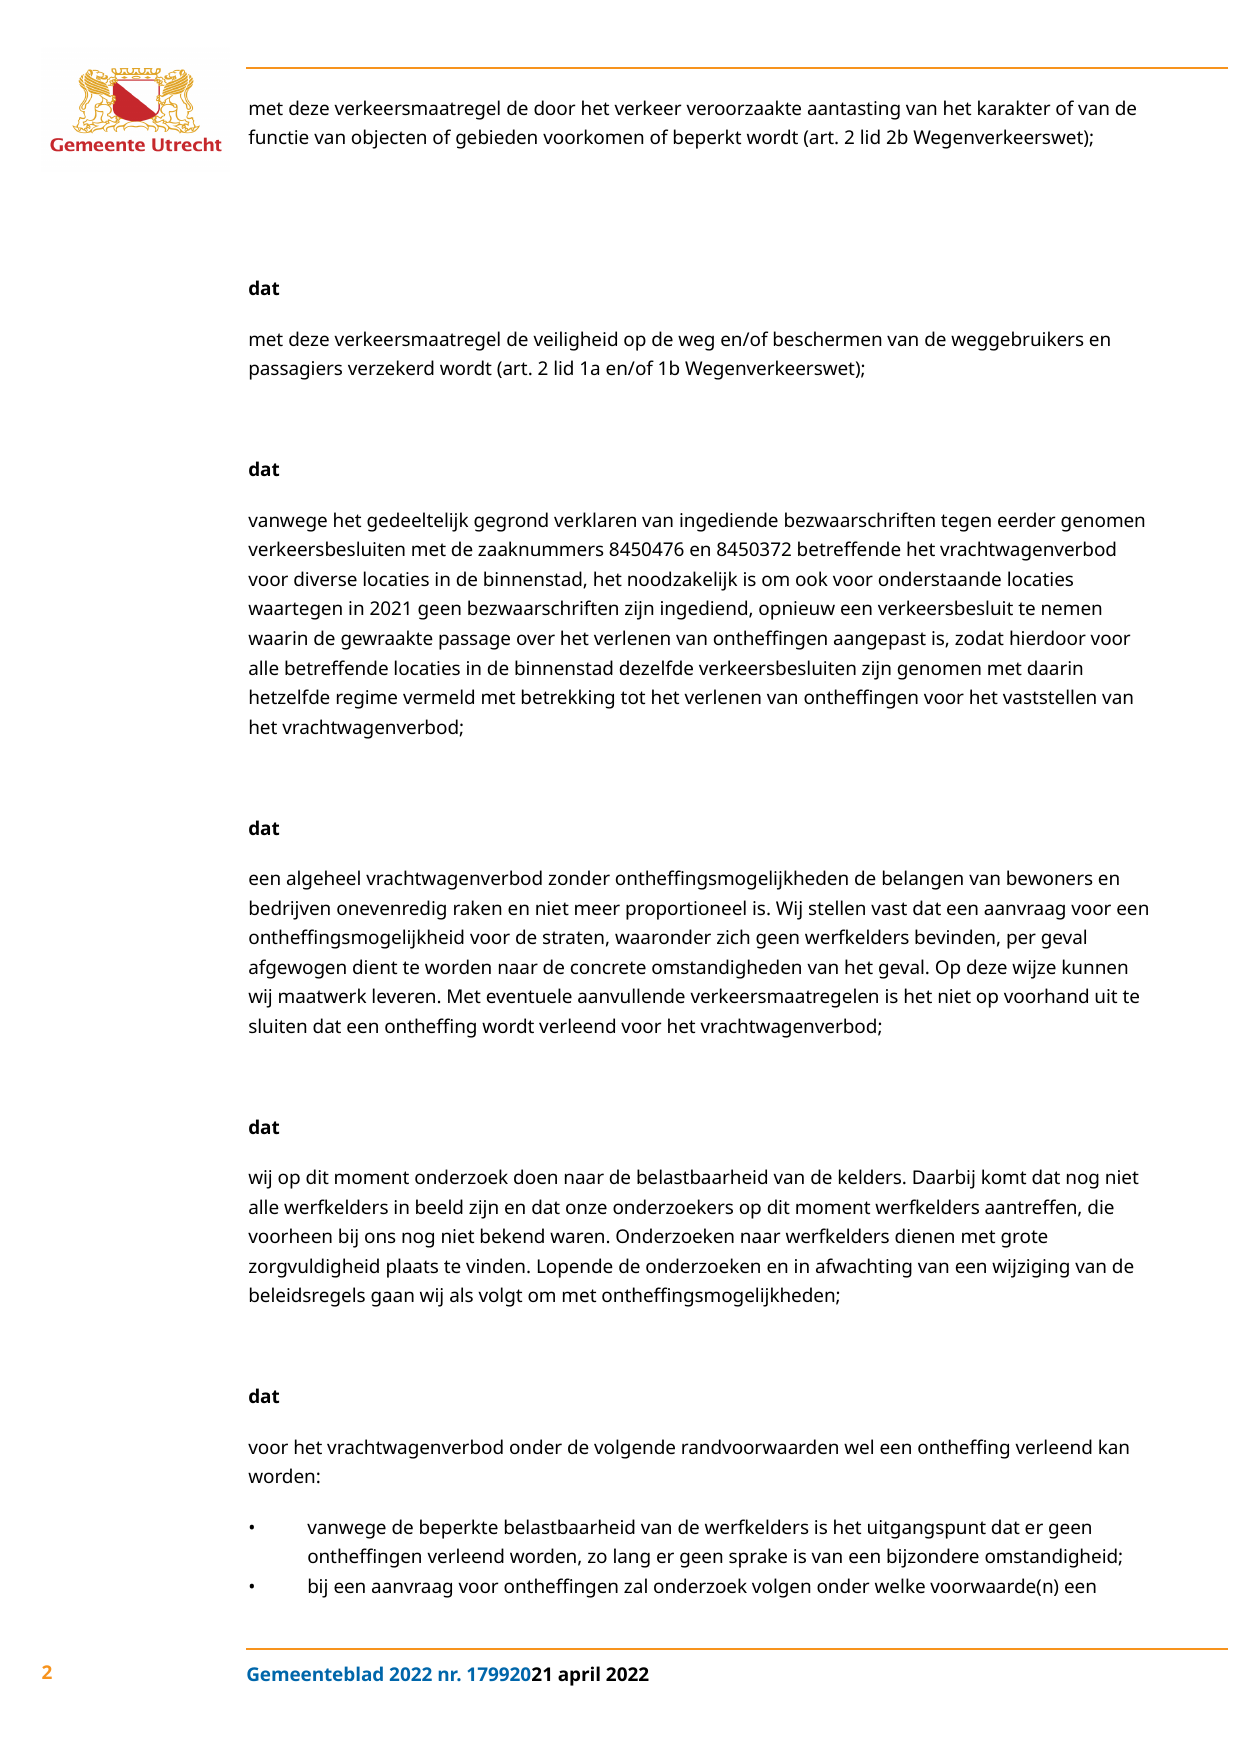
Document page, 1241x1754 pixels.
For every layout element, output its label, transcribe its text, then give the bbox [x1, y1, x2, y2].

text dat [248, 456, 1152, 482]
text dat [248, 1383, 1152, 1409]
text met deze verkeersmaatregel de veiligheid op de weg en/of beschermen van de weggebruikers en passagiers verzekerd wordt (art. 2 lid 1a en/of 1b Wegenverkeerswet); [248, 326, 1152, 381]
list vanwege de beperkte belastbaarheid van de werfkelders is het uitgangspunt dat er geen ontheffingen verleend worden, zo lang er geen sprake is van een bijzondere omstandigheid; [248, 1514, 1152, 1569]
text met deze verkeersmaatregel de door het verkeer veroorzaakte aantasting van het karakter of van de functie van objecten of gebieden voorkomen of beperkt wordt (art. 2 lid 2b Wegenverkeerswet); [248, 95, 1152, 150]
text voor het vrachtwagenverbod onder de volgende randvoorwaarden wel een ontheffing verleend kan worden: [248, 1434, 1152, 1489]
text wij op dit moment onderzoek doen naar de belastbaarheid van de kelders. Daarbij komt dat nog niet alle werfkelders in beeld zijn en dat onze onderzoekers op dit moment werfkelders aantreffen, die voorheen bij ons nog niet bekend waren. Onderzoeken naar werfkelders dienen met grote zorgvuldigheid plaats te vinden. Lopende de onderzoeken en in afwachting van een wijziging van de beleidsregels gaan wij als volgt om met ontheffingsmogelijkheden; [248, 1164, 1152, 1308]
text vanwege het gedeeltelijk gegrond verklaren van ingediende bezwaarschriften tegen eerder genomen verkeersbesluiten met de zaaknummers 8450476 en 8450372 betreffende het vrachtwagenverbod voor diverse locaties in de binnenstad, het noodzakelijk is om ook voor onderstaande locaties waartegen in 2021 geen bezwaarschriften zijn ingediend, opnieuw een verkeersbesluit te nemen waarin de gewraakte passage over het verlenen van ontheffingen aangepast is, zodat hierdoor voor alle betreffende locaties in de binnenstad dezelfde verkeersbesluiten zijn genomen met daarin hetzelfde regime vermeld met betrekking tot het verlenen van ontheffingen voor het vaststellen van het vrachtwagenverbod; [248, 507, 1152, 740]
text een algeheel vrachtwagenverbod zonder ontheffingsmogelijkheden de belangen van bewoners en bedrijven onevenredig raken en niet meer proportioneel is. Wij stellen vast dat een aanvraag voor een ontheffingsmogelijkheid voor de straten, waaronder zich geen werfkelders bevinden, per geval afgewogen dient te worden naar de concrete omstandigheden van het geval. Op deze wijze kunnen wij maatwerk leveren. Met eventuele aanvullende verkeersmaatregelen is het niet op voorhand uit te sluiten dat een ontheffing wordt verleend voor het vrachtwagenverbod; [248, 865, 1152, 1039]
picture [41, 47, 231, 172]
list bij een aanvraag voor ontheffingen zal onderzoek volgen onder welke voorwaarde(n) een [248, 1573, 1152, 1599]
text dat [248, 276, 1152, 301]
text dat [248, 815, 1152, 841]
text dat [248, 1114, 1152, 1140]
